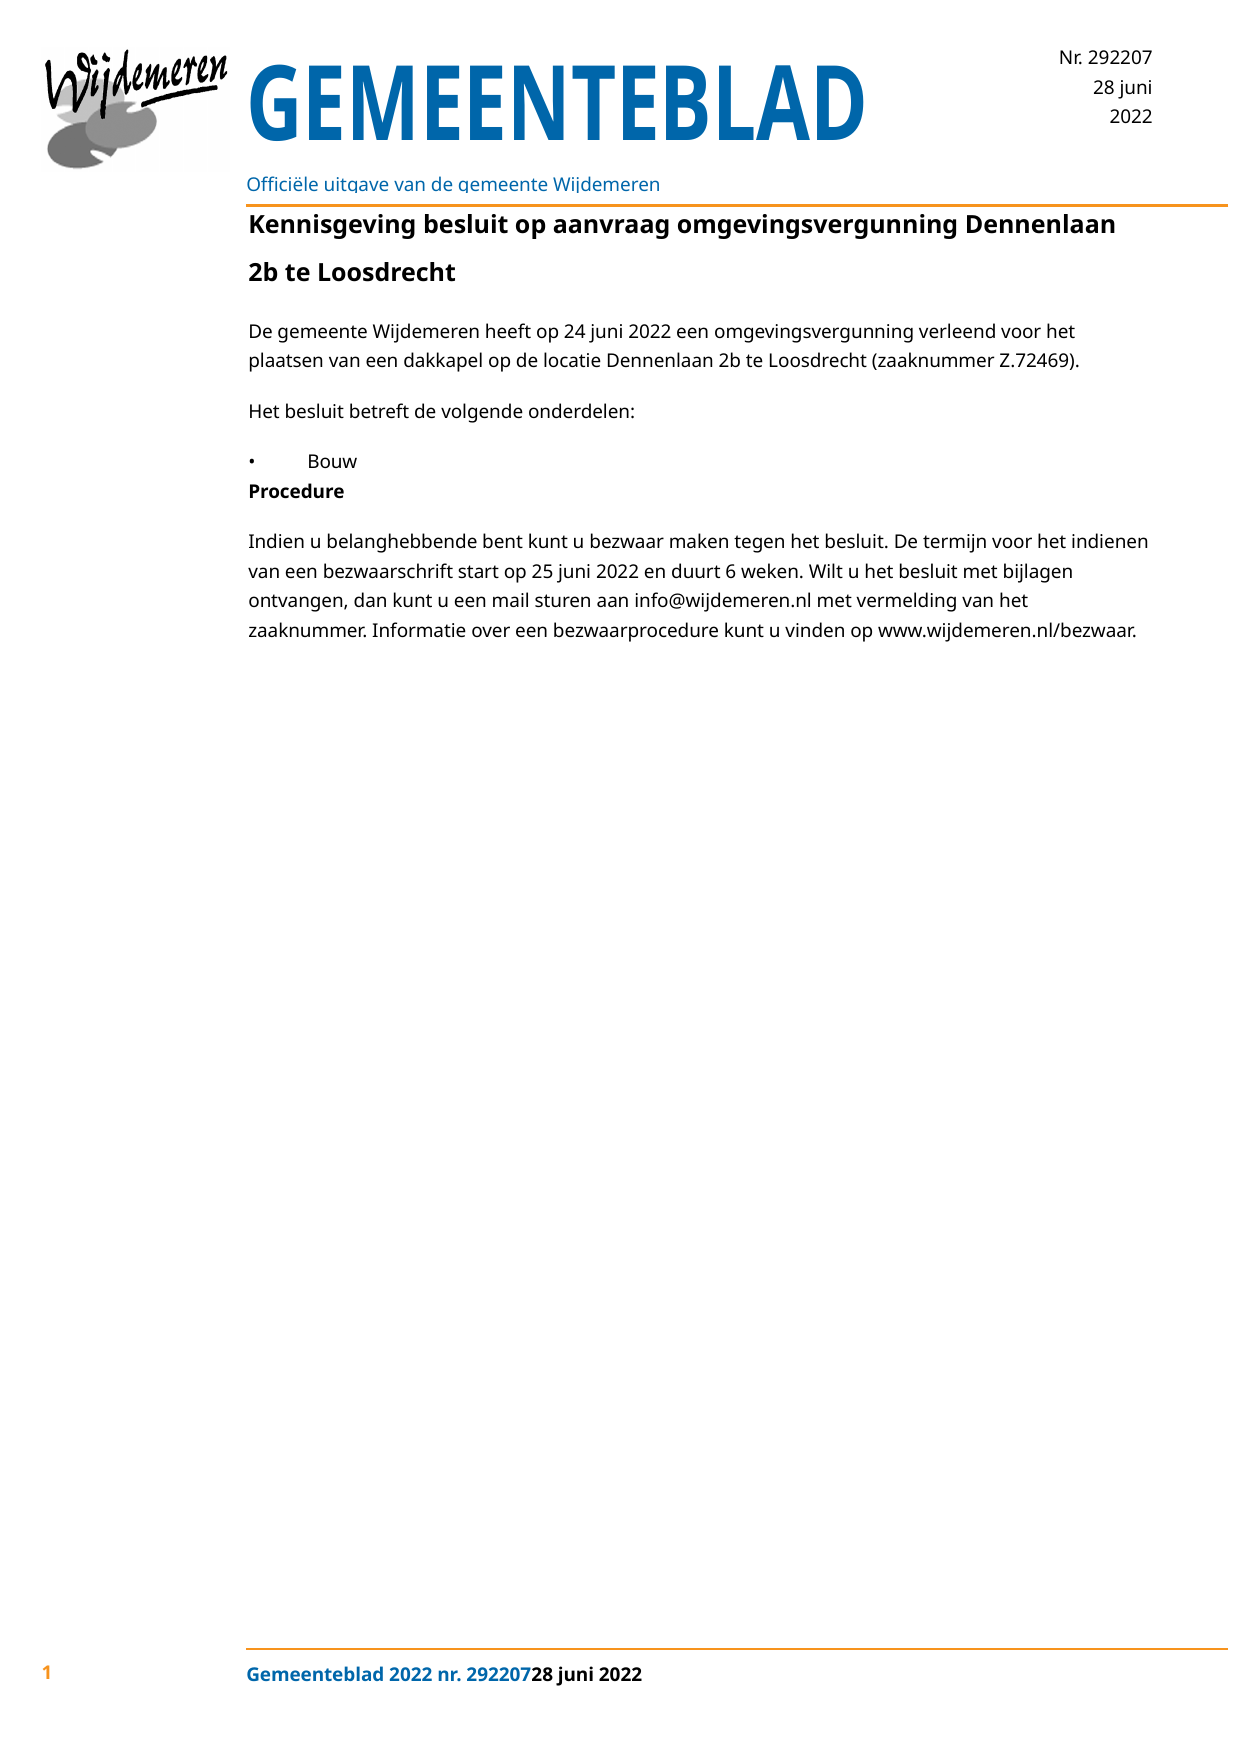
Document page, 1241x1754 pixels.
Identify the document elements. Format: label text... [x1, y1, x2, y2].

picture [41, 47, 231, 172]
text Indien u belanghebbende bent kunt u bezwaar maken tegen het besluit. De termijn voor het indienen van een bezwaarschrift start op 25 juni 2022 en duurt 6 weken. Wilt u het besluit met bijlagen ontvangen, dan kunt u een mail sturen aan info@wijdemeren.nl met vermelding van het zaaknummer. Informatie over een bezwaarprocedure kunt u vinden op www.wijdemeren.nl/bezwaar. [248, 528, 1152, 643]
list Bouw [248, 448, 1152, 474]
text Het besluit betreft de volgende onderdelen: [248, 398, 1152, 424]
text Procedure [248, 478, 1152, 504]
text Kennisgeving besluit op aanvraag omgevingsvergunning Dennenlaan 2b te Loosdrecht [248, 207, 1152, 288]
text De gemeente Wijdemeren heeft op 24 juni 2022 een omgevingsvergunning verleend voor het plaatsen van een dakkapel op de locatie Dennenlaan 2b te Loosdrecht (zaaknummer Z.72469). [248, 318, 1152, 373]
